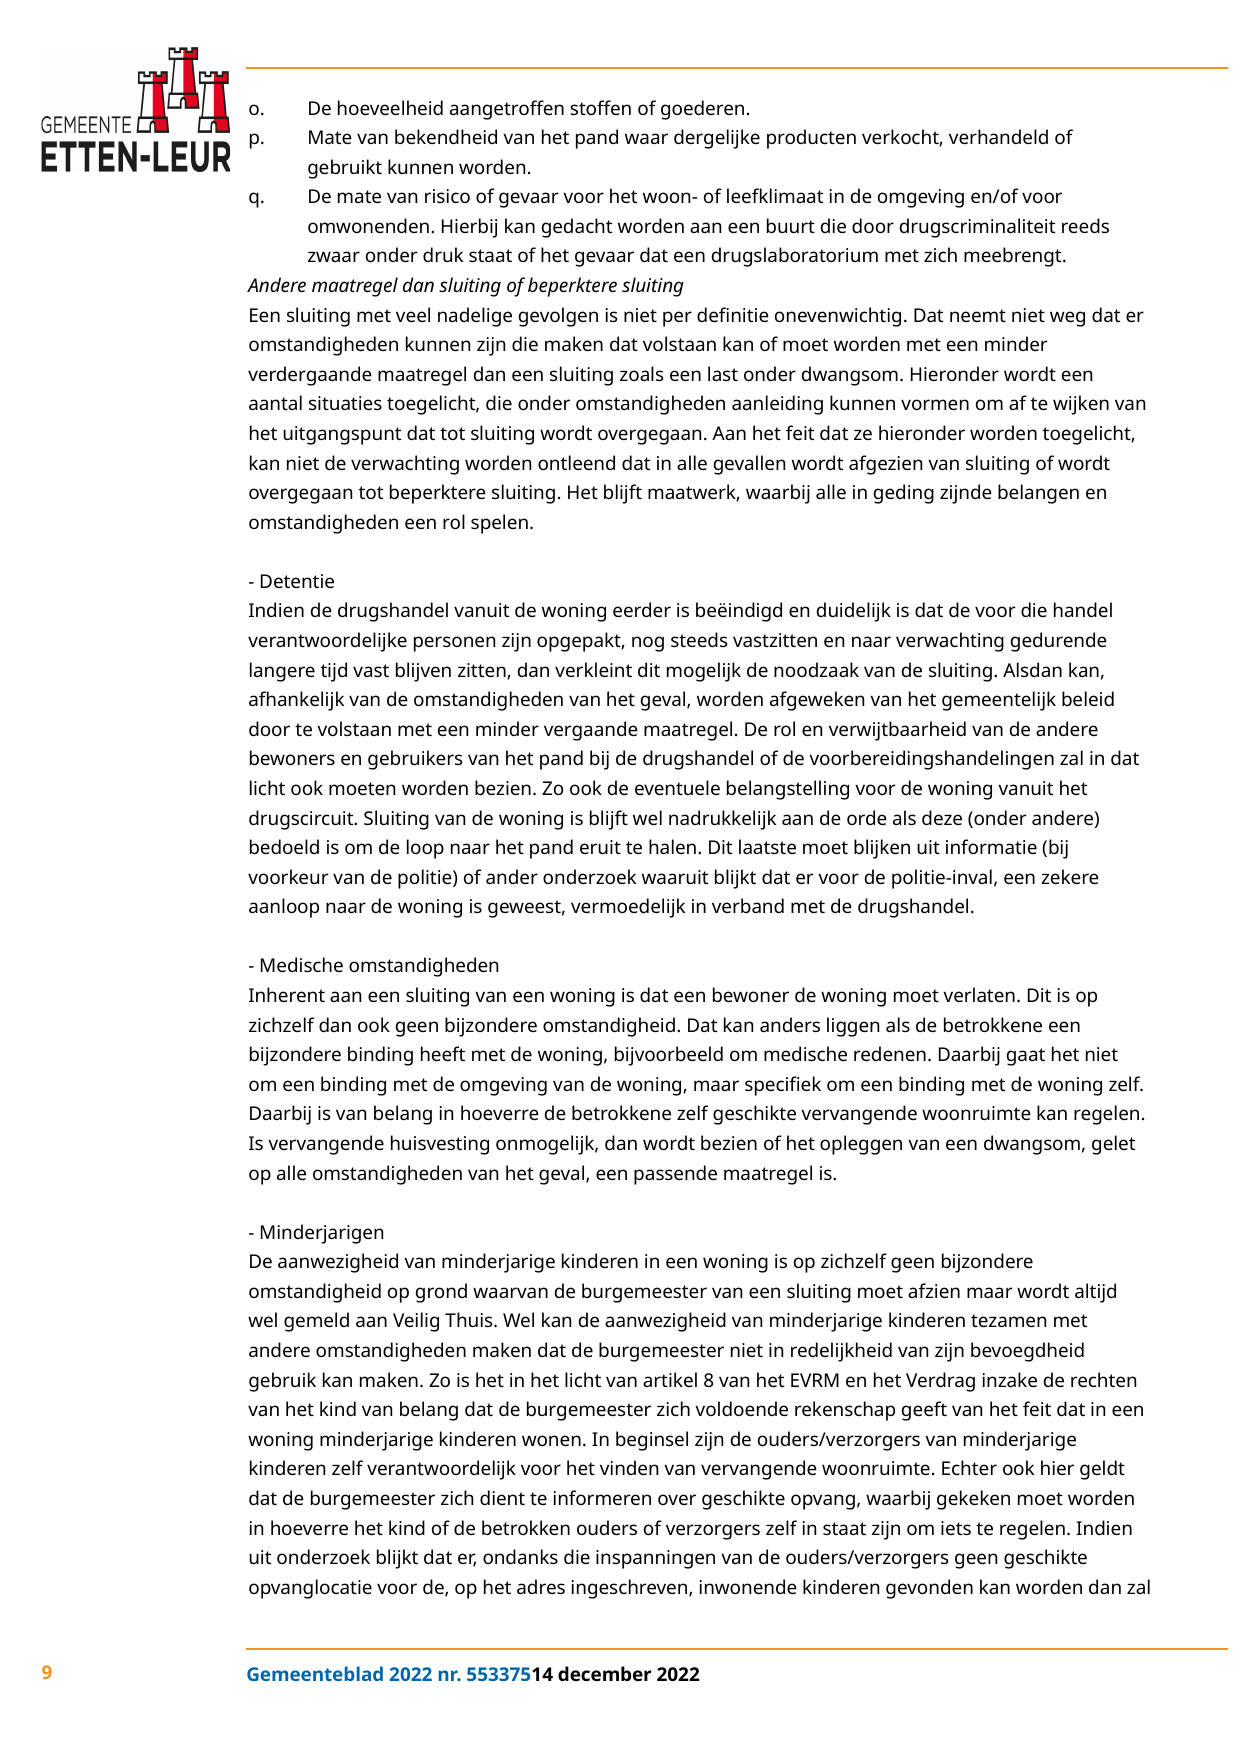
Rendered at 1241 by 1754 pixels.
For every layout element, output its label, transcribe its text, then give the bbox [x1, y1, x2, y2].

text Andere maatregel dan sluiting of beperktere sluiting [248, 272, 1152, 298]
text - Medische omstandigheden [248, 953, 1152, 978]
text Indien de drugshandel vanuit de woning eerder is beëindigd en duidelijk is dat de voor die handel verantwoordelijke personen zijn opgepakt, nog steeds vastzitten en naar verwachting gedurende langere tijd vast blijven zitten, dan verkleint dit mogelijk de noodzaak van de sluiting. Alsdan kan, afhankelijk van de omstandigheden van het geval, worden afgeweken van het gemeentelijk beleid door te volstaan met een minder vergaande maatregel. De rol en verwijtbaarheid van de andere bewoners en gebruikers van het pand bij de drugshandel of de voorbereidingshandelingen zal in dat licht ook moeten worden bezien. Zo ook de eventuele belangstelling voor de woning vanuit het drugscircuit. Sluiting van de woning is blijft wel nadrukkelijk aan de orde als deze (onder andere) bedoeld is om de loop naar het pand eruit te halen. Dit laatste moet blijken uit informatie (bij voorkeur van de politie) of ander onderzoek waaruit blijkt dat er voor de politie-inval, een zekere aanloop naar de woning is geweest, vermoedelijk in verband met de drugshandel. [248, 598, 1152, 919]
picture [41, 47, 231, 172]
list De hoeveelheid aangetroffen stoffen of goederen. [248, 95, 1152, 121]
list Mate van bekendheid van het pand waar dergelijke producten verkocht, verhandeld of gebruikt kunnen worden. [248, 124, 1152, 180]
list De mate van risico of gevaar voor het woon- of leefklimaat in de omgeving en/of voor omwonenden. Hierbij kan gedacht worden aan een buurt die door drugscriminaliteit reeds zwaar onder druk staat of het gevaar dat een drugslaboratorium met zich meebrengt. [248, 183, 1152, 268]
text - Minderjarigen [248, 1219, 1152, 1245]
text - Detentie [248, 568, 1152, 594]
text De aanwezigheid van minderjarige kinderen in een woning is op zichzelf geen bijzondere omstandigheid op grond waarvan de burgemeester van een sluiting moet afzien maar wordt altijd wel gemeld aan Veilig Thuis. Wel kan de aanwezigheid van minderjarige kinderen tezamen met andere omstandigheden maken dat de burgemeester niet in redelijkheid van zijn bevoegdheid gebruik kan maken. Zo is het in het licht van artikel 8 van het EVRM en het Verdrag inzake de rechten van het kind van belang dat de burgemeester zich voldoende rekenschap geeft van het feit dat in een woning minderjarige kinderen wonen. In beginsel zijn de ouders/verzorgers van minderjarige kinderen zelf verantwoordelijk voor het vinden van vervangende woonruimte. Echter ook hier geldt dat de burgemeester zich dient te informeren over geschikte opvang, waarbij gekeken moet worden in hoeverre het kind of de betrokken ouders of verzorgers zelf in staat zijn om iets te regelen. Indien uit onderzoek blijkt dat er, ondanks die inspanningen van de ouders/verzorgers geen geschikte opvanglocatie voor de, op het adres ingeschreven, inwonende kinderen gevonden kan worden dan zal [248, 1248, 1152, 1600]
text Inherent aan een sluiting van een woning is dat een bewoner de woning moet verlaten. Dit is op zichzelf dan ook geen bijzondere omstandigheid. Dat kan anders liggen als de betrokkene een bijzondere binding heeft met de woning, bijvoorbeeld om medische redenen. Daarbij gaat het niet om een binding met de omgeving van de woning, maar specifiek om een binding met de woning zelf. Daarbij is van belang in hoeverre de betrokkene zelf geschikte vervangende woonruimte kan regelen. Is vervangende huisvesting onmogelijk, dan wordt bezien of het opleggen van een dwangsom, gelet op alle omstandigheden van het geval, een passende maatregel is. [248, 982, 1152, 1186]
text Een sluiting met veel nadelige gevolgen is niet per definitie onevenwichtig. Dat neemt niet weg dat er omstandigheden kunnen zijn die maken dat volstaan kan of moet worden met een minder verdergaande maatregel dan een sluiting zoals een last onder dwangsom. Hieronder wordt een aantal situaties toegelicht, die onder omstandigheden aanleiding kunnen vormen om af te wijken van het uitgangspunt dat tot sluiting wordt overgegaan. Aan het feit dat ze hieronder worden toegelicht, kan niet de verwachting worden ontleend dat in alle gevallen wordt afgezien van sluiting of wordt overgegaan tot beperktere sluiting. Het blijft maatwerk, waarbij alle in geding zijnde belangen en omstandigheden een rol spelen. [248, 302, 1152, 535]
